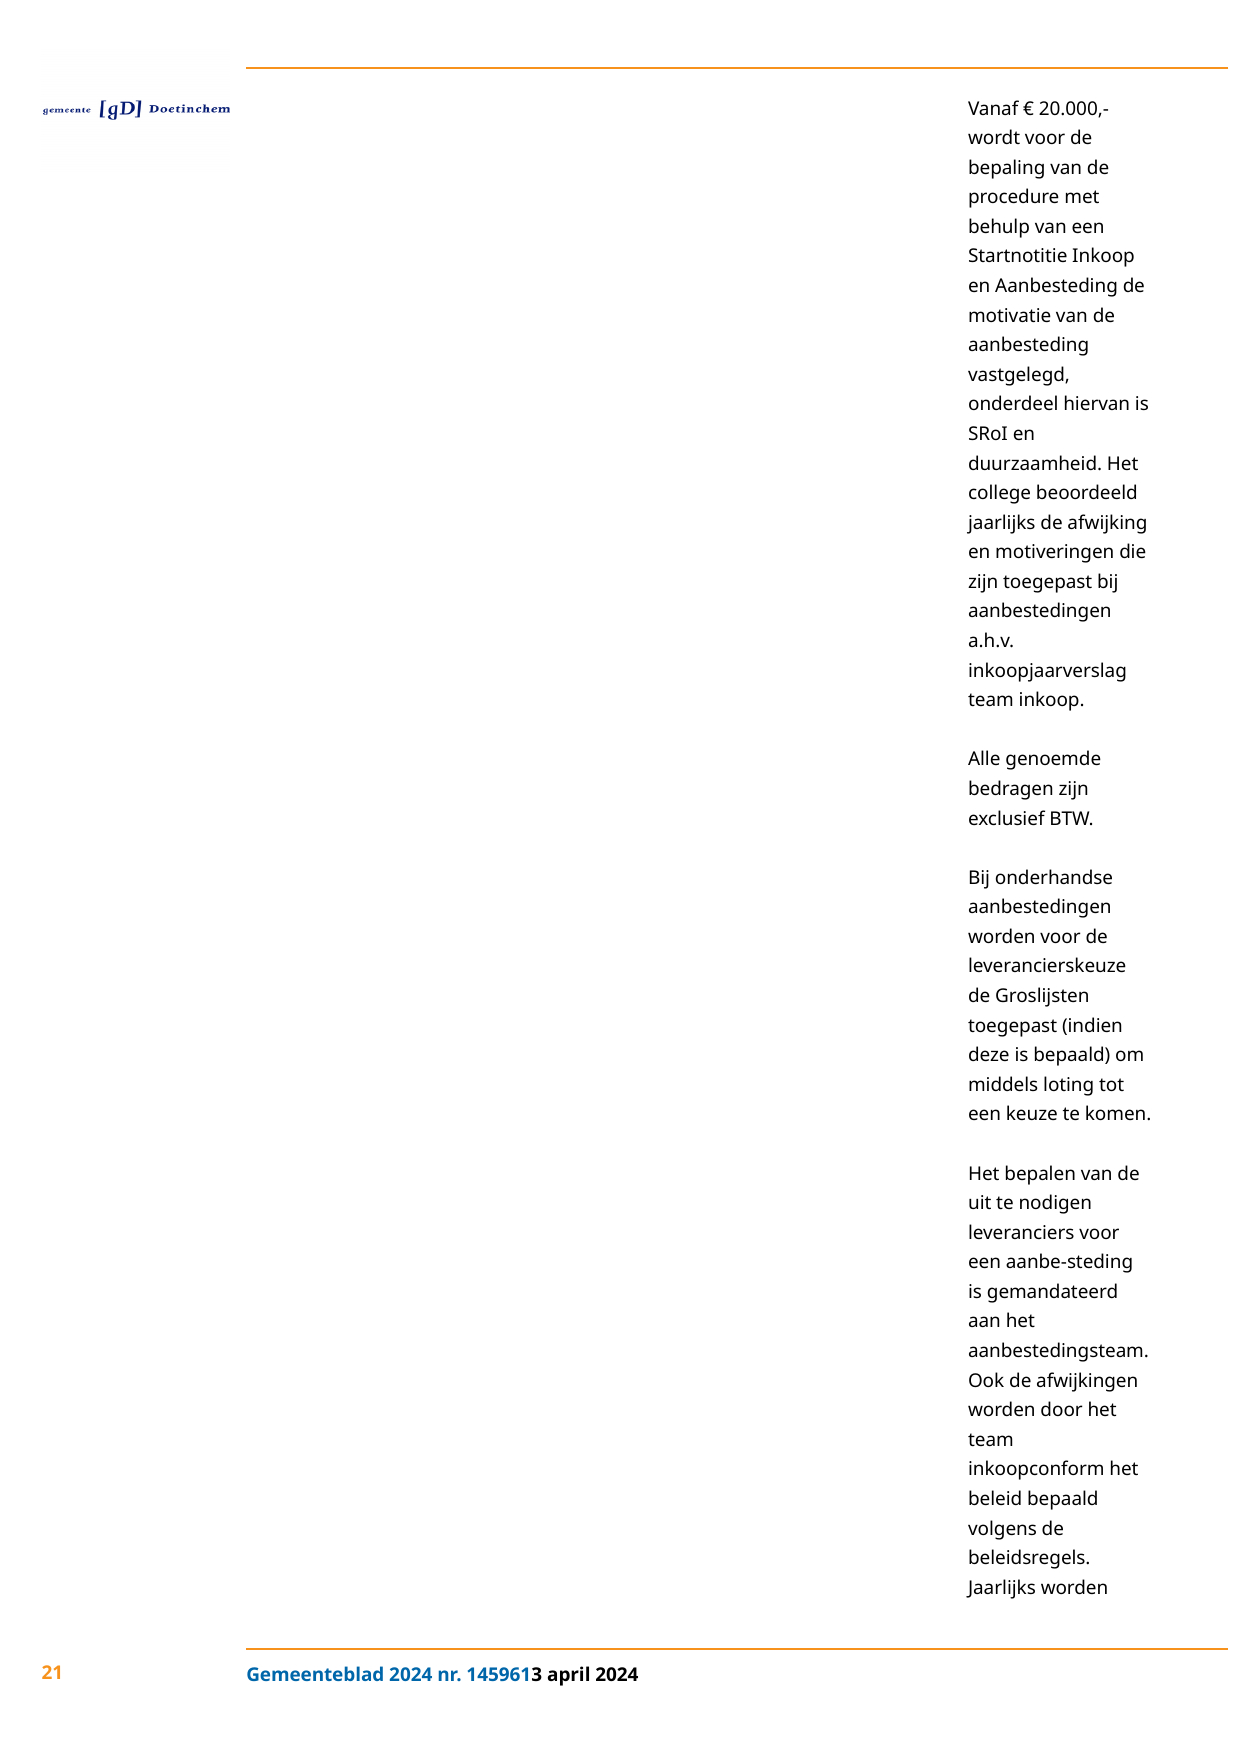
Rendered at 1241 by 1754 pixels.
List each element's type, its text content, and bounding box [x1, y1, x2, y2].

table_cell [630, 95, 799, 1600]
table_cell Vanaf € 20.000,- wordt voor de bepaling van de procedure met behulp van een Startnotitie Inkoop en Aanbesteding de motivatie van de aanbesteding vastgelegd, onderdeel hiervan is SRoI en duurzaamheid. Het college beoordeeld jaarlijks de afwijking en motiveringen die zijn toegepast bij aanbestedingen a.h.v. inkoopjaarverslag team inkoop. Alle genoemde bedragen zijn exclusief BTW. Bij onderhandse aanbestedingen worden voor de leverancierskeuze de Groslijsten toegepast (indien deze is bepaald) om middels loting tot een keuze te komen. Het bepalen van de uit te nodigen leveranciers voor een aanbe-steding is gemandateerd aan het aanbestedingsteam. Ook de afwijkingen worden door het team inkoopconform het beleid bepaald volgens de beleidsregels. Jaarlijks worden [968, 95, 1152, 1600]
table_cell [799, 95, 968, 1600]
table_cell [417, 95, 630, 1600]
picture [41, 47, 231, 172]
table_cell [248, 95, 417, 1600]
